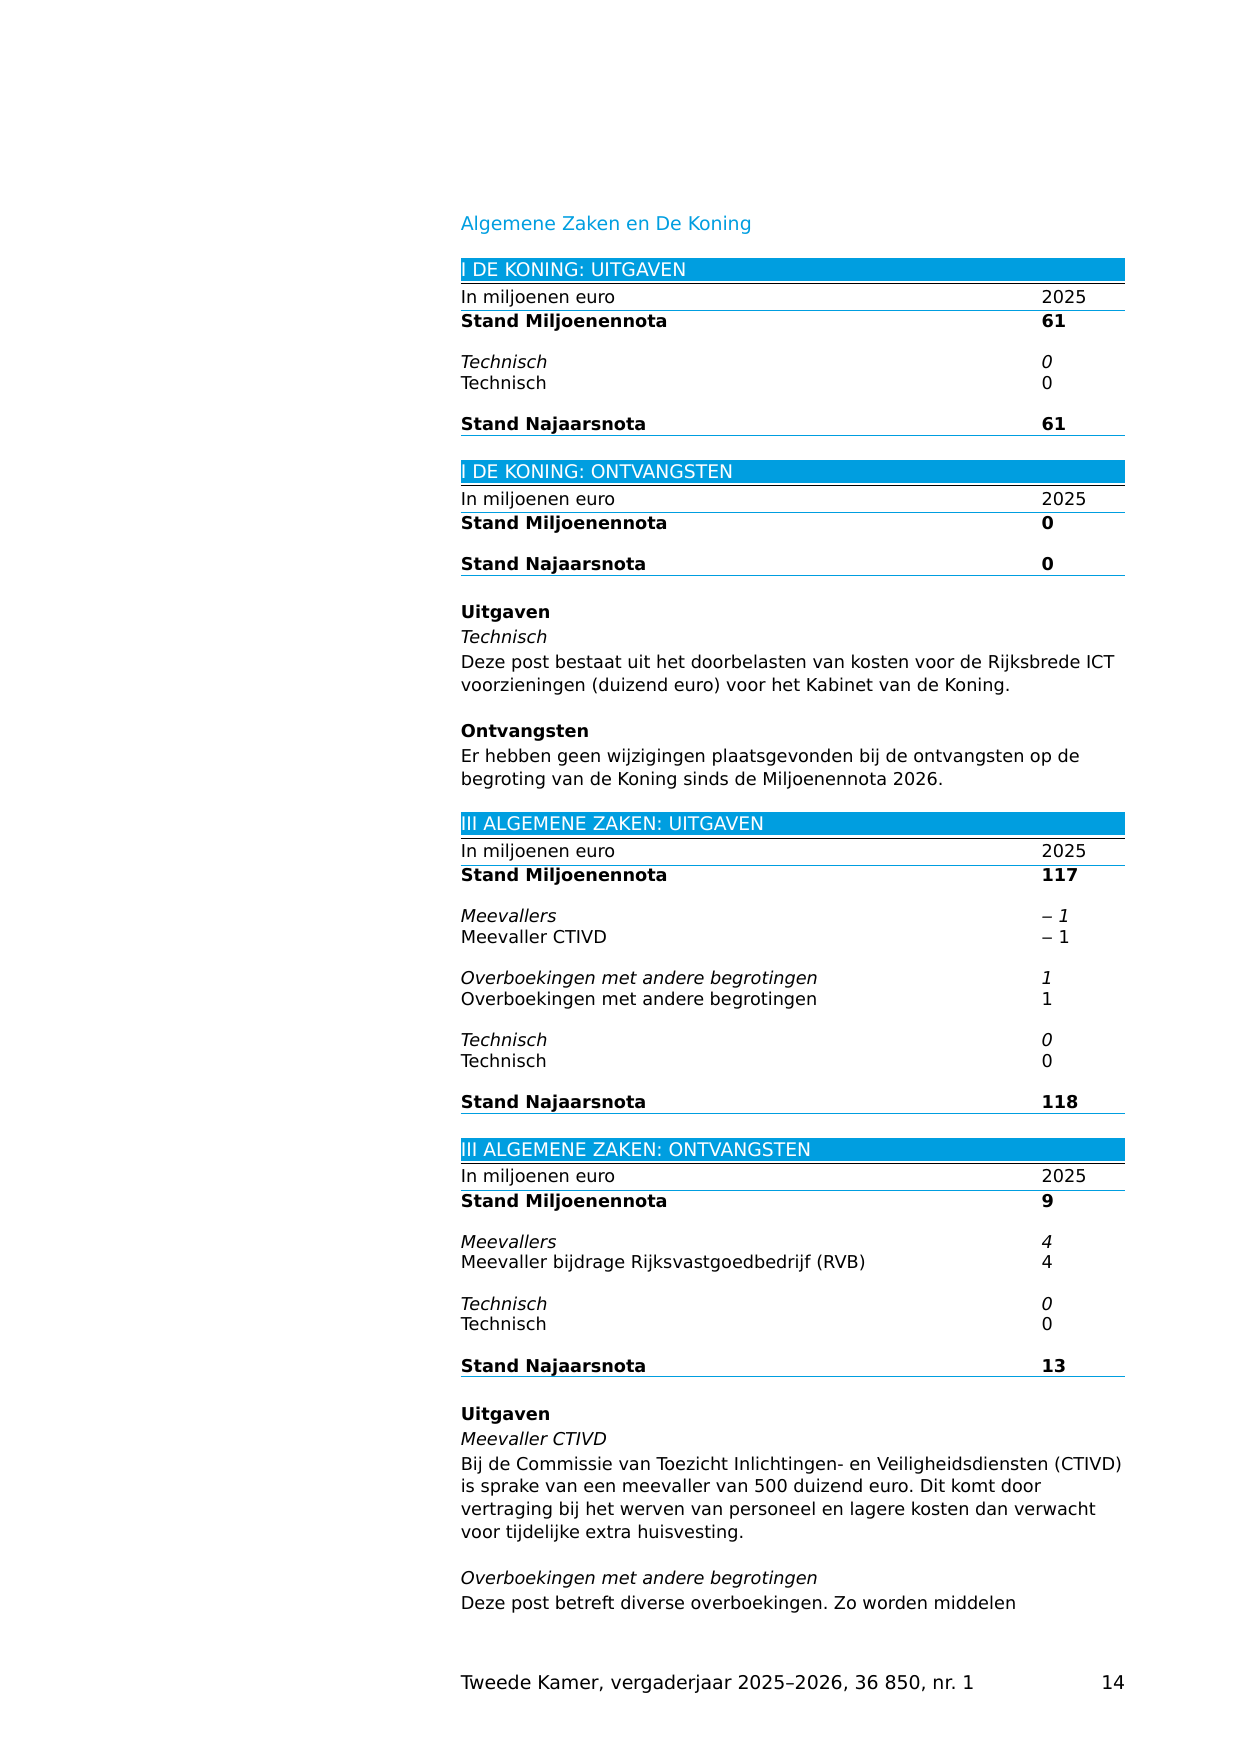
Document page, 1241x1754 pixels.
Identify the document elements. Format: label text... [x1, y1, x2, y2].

table_cell 0 [1039, 1294, 1125, 1314]
table_cell ‒ 1 [1039, 906, 1125, 927]
text Deze post betreft diverse overboekingen. Zo worden middelen [461, 1591, 1125, 1614]
text Overboekingen met andere begrotingen [461, 1566, 1125, 1589]
table_cell [461, 1211, 1038, 1232]
text Bij de Commissie van Toezicht Inlichtingen- en Veiligheidsdiensten (CTIVD) is sprake van een meevaller van 500 duizend euro. Dit komt door vertraging bij het werven van personeel en lagere kosten dan verwacht voor tijdelijke extra huisvesting. [461, 1452, 1125, 1543]
table_cell [461, 331, 1038, 352]
table_cell 4 [1039, 1232, 1125, 1252]
table_cell Technisch [461, 1314, 1038, 1335]
table_cell [461, 1071, 1038, 1092]
table_cell [461, 886, 1038, 906]
table_cell [461, 1009, 1038, 1030]
table_cell 61 [1039, 414, 1125, 434]
table_cell Meevallers [461, 1232, 1038, 1252]
table_cell 0 [1039, 352, 1125, 373]
table_cell Stand Miljoenennota [461, 866, 1038, 886]
table_cell Stand Najaarsnota [461, 1356, 1038, 1376]
text Uitgaven [461, 600, 1125, 623]
table_cell Meevaller bijdrage Rijksvastgoedbedrijf (RVB) [461, 1253, 1038, 1273]
table_cell Overboekingen met andere begrotingen [461, 989, 1038, 1009]
table_cell [1039, 1335, 1125, 1356]
table_cell [1039, 533, 1125, 554]
table_cell [1039, 886, 1125, 906]
text Ontvangsten [461, 719, 1125, 742]
table_cell [1039, 1273, 1125, 1294]
table_cell In miljoenen euro [461, 1164, 1038, 1190]
table_cell Technisch [461, 1294, 1038, 1314]
text Technisch [461, 625, 1125, 648]
table_cell Stand Najaarsnota [461, 554, 1038, 574]
table_cell Technisch [461, 352, 1038, 373]
text Er hebben geen wijzigingen plaatsgevonden bij de ontvangsten op de begroting van de Koning sinds de Miljoenennota 2026. [461, 744, 1125, 789]
table_cell [461, 393, 1038, 414]
table_cell [461, 1335, 1038, 1356]
table_cell 0 [1039, 554, 1125, 574]
table_cell Meevallers [461, 906, 1038, 927]
table_cell In miljoenen euro [461, 486, 1038, 512]
table_cell [461, 533, 1038, 554]
table_cell Technisch [461, 373, 1038, 393]
table_cell 0 [1039, 513, 1125, 533]
table_cell 1 [1039, 968, 1125, 989]
table_cell Stand Miljoenennota [461, 311, 1038, 331]
table_cell 0 [1039, 1030, 1125, 1051]
table_cell 9 [1039, 1191, 1125, 1211]
title Algemene Zaken en De Koning [461, 213, 1125, 235]
table_cell [461, 948, 1038, 968]
table_cell [1039, 1211, 1125, 1232]
table_cell [1039, 331, 1125, 352]
table_cell 13 [1039, 1356, 1125, 1376]
table_cell 118 [1039, 1092, 1125, 1112]
table_cell [1039, 393, 1125, 414]
table_cell 61 [1039, 311, 1125, 331]
table_cell [1039, 948, 1125, 968]
table_cell Overboekingen met andere begrotingen [461, 968, 1038, 989]
table_cell 4 [1039, 1253, 1125, 1273]
table_cell Technisch [461, 1030, 1038, 1051]
table_cell [1039, 1009, 1125, 1030]
text Meevaller CTIVD [461, 1427, 1125, 1449]
text Deze post bestaat uit het doorbelasten van kosten voor de Rijksbrede ICT voorzieningen (duizend euro) voor het Kabinet van de Koning. [461, 650, 1125, 696]
table_cell 0 [1039, 1314, 1125, 1335]
table_cell In miljoenen euro [461, 284, 1038, 310]
table_cell Stand Najaarsnota [461, 1092, 1038, 1112]
table_cell 1 [1039, 989, 1125, 1009]
table_cell 2025 [1039, 1164, 1125, 1190]
table_cell Meevaller CTIVD [461, 927, 1038, 947]
table_cell [1039, 1071, 1125, 1092]
text Uitgaven [461, 1402, 1125, 1424]
table_cell Technisch [461, 1051, 1038, 1071]
table_cell 2025 [1039, 284, 1125, 310]
table_cell 0 [1039, 1051, 1125, 1071]
table_cell 0 [1039, 373, 1125, 393]
table_cell In miljoenen euro [461, 839, 1038, 864]
table_cell 2025 [1039, 839, 1125, 864]
table_cell ‒ 1 [1039, 927, 1125, 947]
table_cell Stand Miljoenennota [461, 513, 1038, 533]
table_cell Stand Najaarsnota [461, 414, 1038, 434]
table_cell Stand Miljoenennota [461, 1191, 1038, 1211]
table_cell [461, 1273, 1038, 1294]
table_cell 117 [1039, 866, 1125, 886]
table_cell 2025 [1039, 486, 1125, 512]
